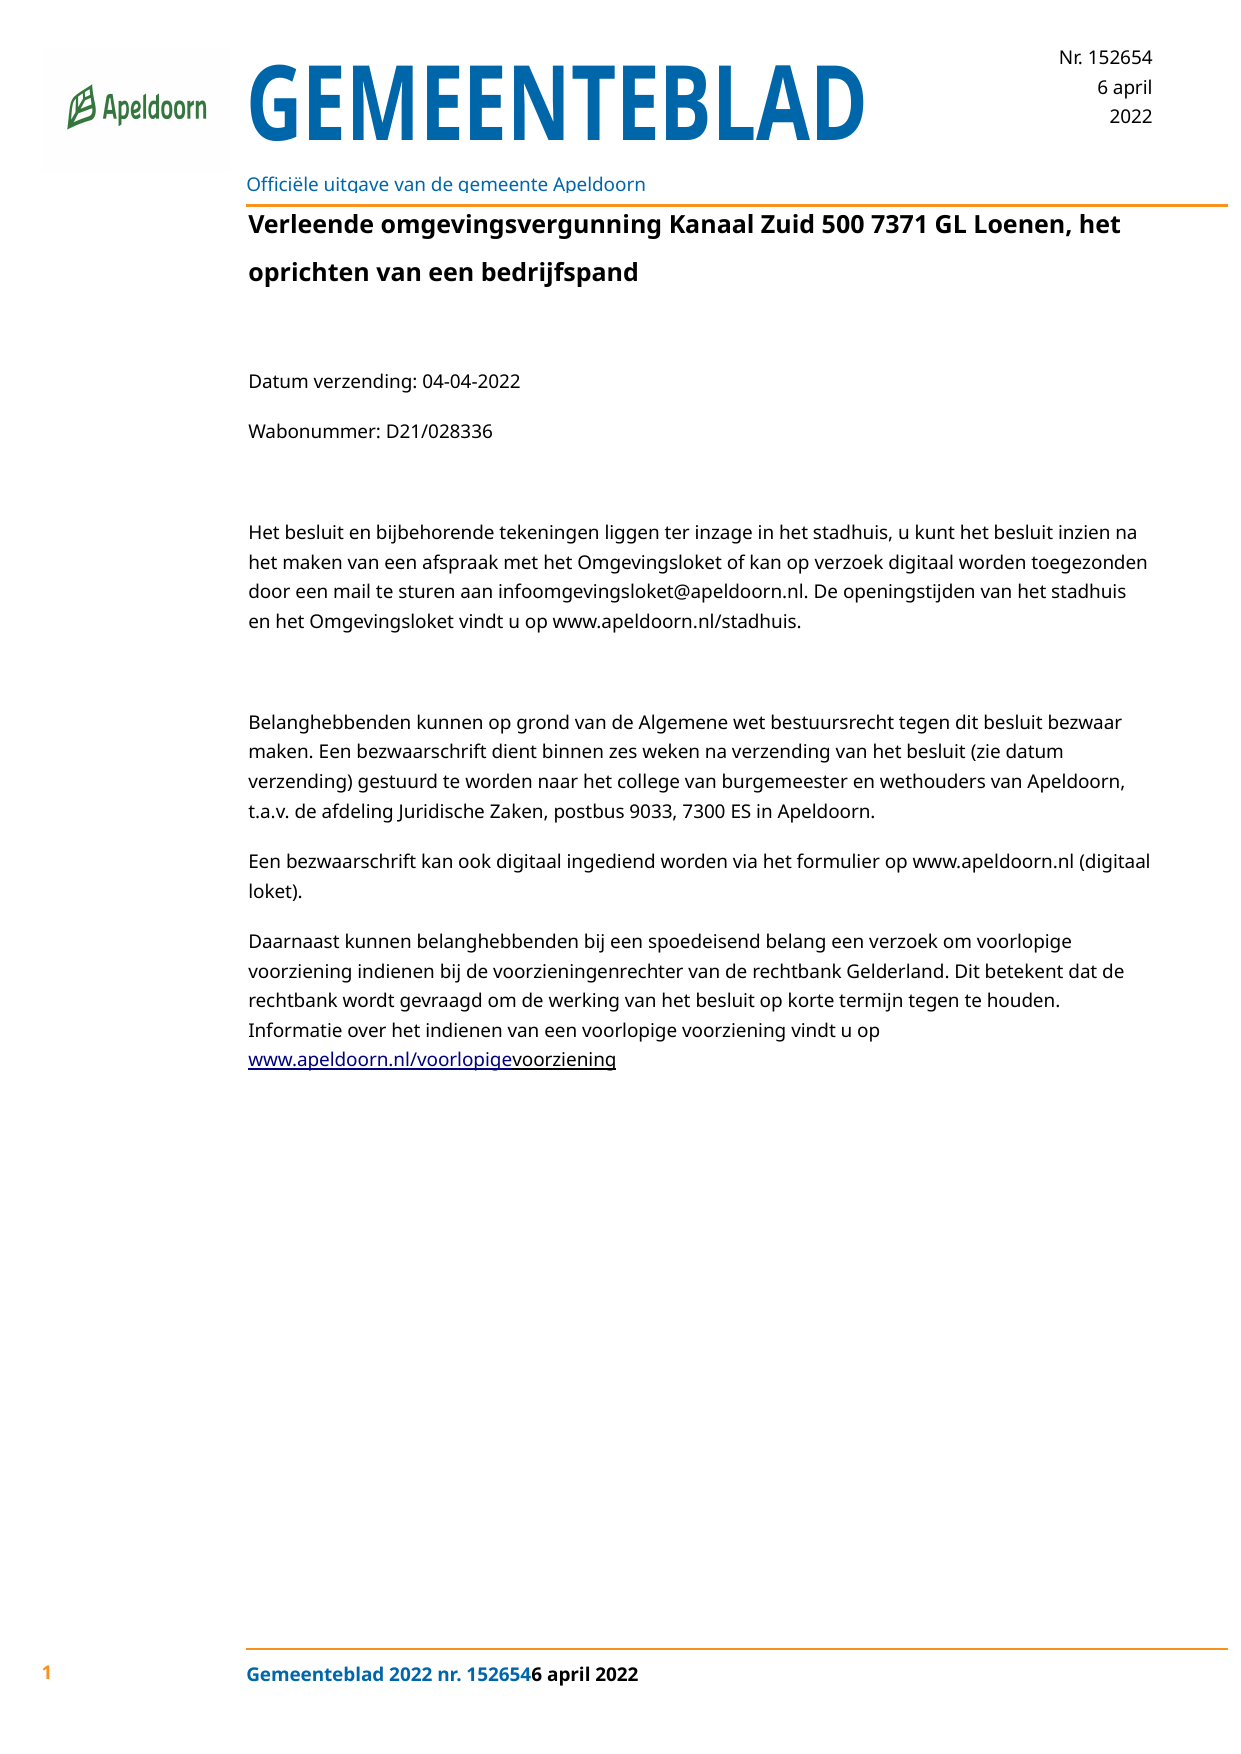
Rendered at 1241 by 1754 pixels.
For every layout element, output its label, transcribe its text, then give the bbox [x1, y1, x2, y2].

picture [41, 47, 231, 172]
text Daarnaast kunnen belanghebbenden bij een spoedeisend belang een verzoek om voorlopige voorziening indienen bij de voorzieningenrechter van de rechtbank Gelderland. Dit betekent dat de rechtbank wordt gevraagd om de werking van het besluit op korte termijn tegen te houden. Informatie over het indienen van een voorlopige voorziening vindt u op www.apeldoorn.nl/voorlopigevoorziening [248, 928, 1152, 1072]
text Een bezwaarschrift kan ook digitaal ingediend worden via het formulier op www.apeldoorn.nl (digitaal loket). [248, 848, 1152, 904]
text Wabonummer: D21/028336 [248, 419, 1152, 444]
text Datum verzending: 04-04-2022 [248, 368, 1152, 394]
text Verleende omgevingsvergunning Kanaal Zuid 500 7371 GL Loenen, het oprichten van een bedrijfspand [248, 207, 1152, 288]
text Het besluit en bijbehorende tekeningen liggen ter inzage in het stadhuis, u kunt het besluit inzien na het maken van een afspraak met het Omgevingsloket of kan op verzoek digitaal worden toegezonden door een mail te sturen aan infoomgevingsloket@apeldoorn.nl. De openingstijden van het stadhuis en het Omgevingsloket vindt u op www.apeldoorn.nl/stadhuis. [248, 519, 1152, 634]
text Belanghebbenden kunnen op grond van de Algemene wet bestuursrecht tegen dit besluit bezwaar maken. Een bezwaarschrift dient binnen zes weken na verzending van het besluit (zie datum verzending) gestuurd te worden naar het college van burgemeester en wethouders van Apeldoorn, t.a.v. de afdeling Juridische Zaken, postbus 9033, 7300 ES in Apeldoorn. [248, 709, 1152, 824]
